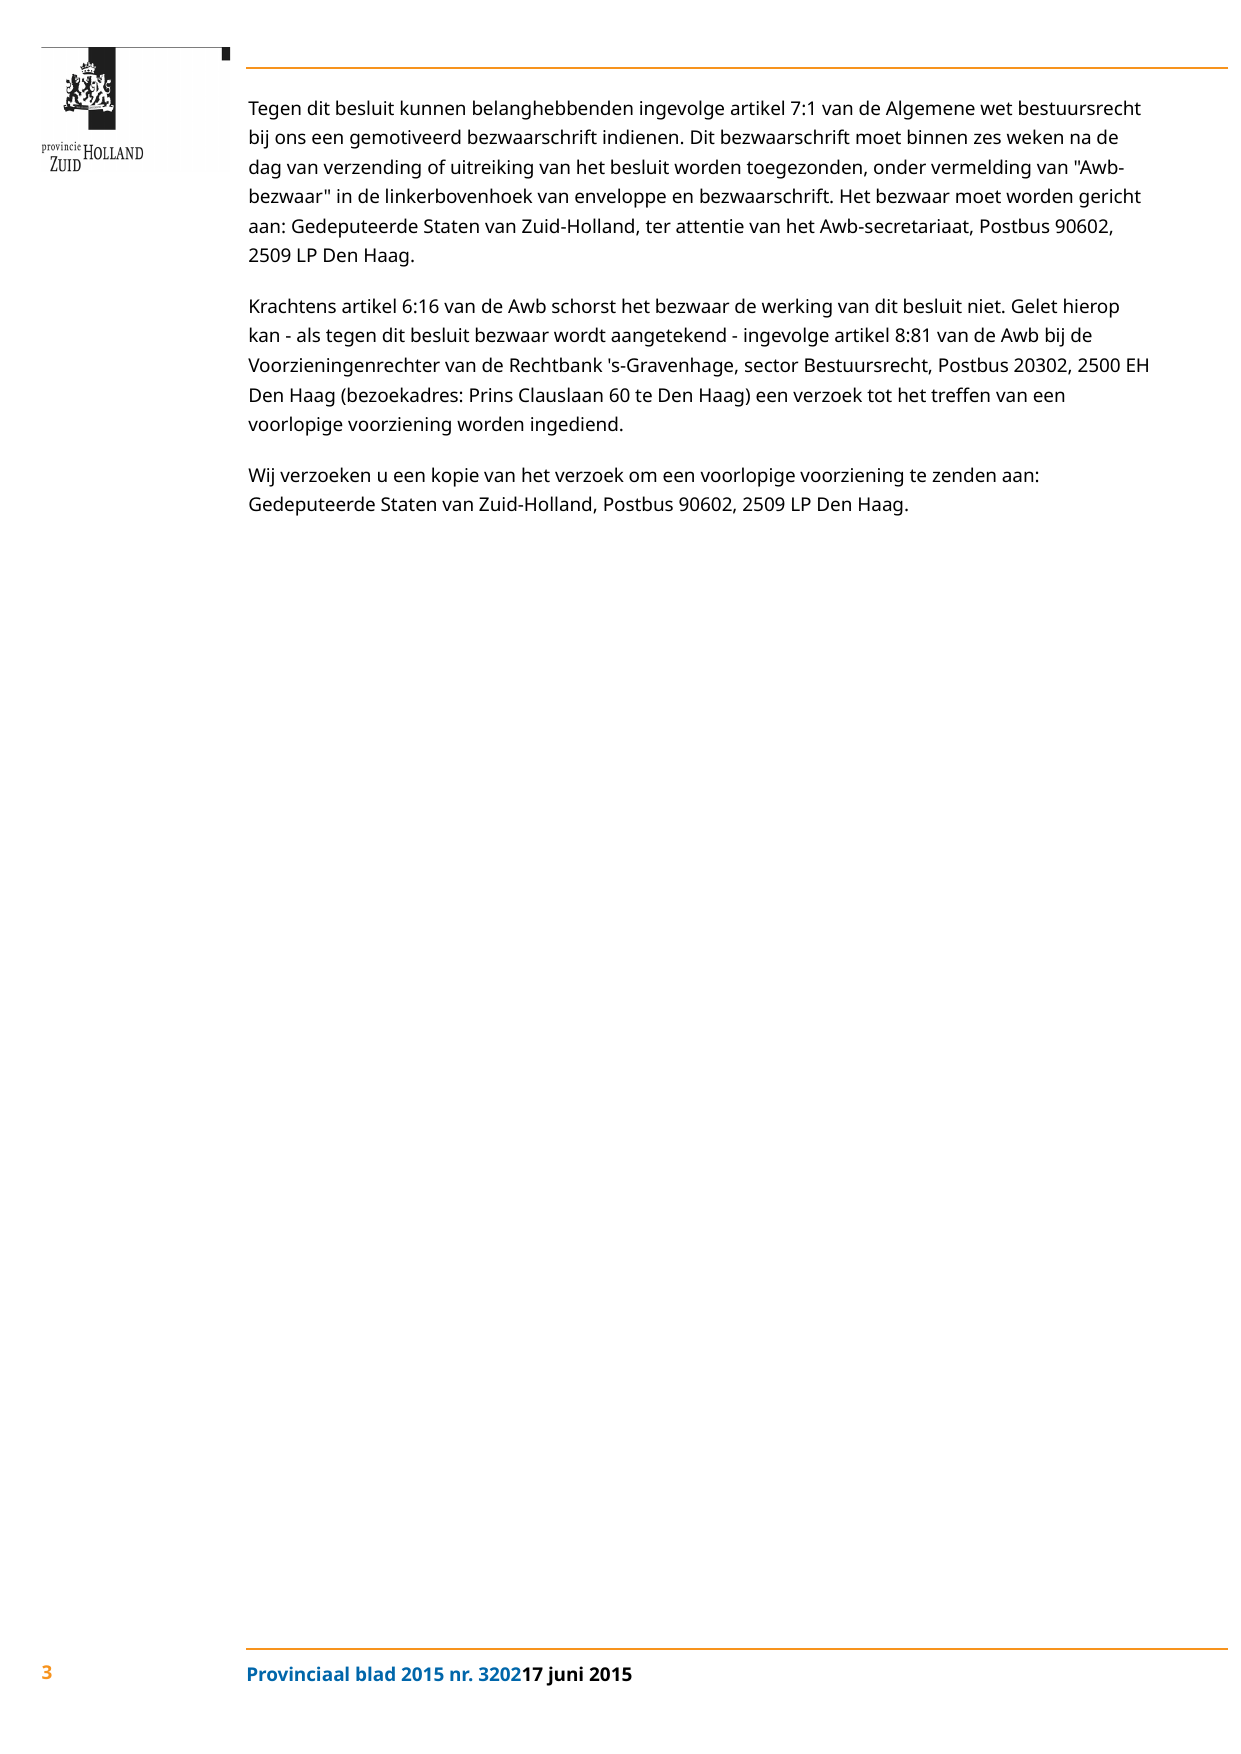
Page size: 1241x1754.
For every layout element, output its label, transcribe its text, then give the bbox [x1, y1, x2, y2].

text Tegen dit besluit kunnen belanghebbenden ingevolge artikel 7:1 van de Algemene wet bestuursrecht bij ons een gemotiveerd bezwaarschrift indienen. Dit bezwaarschrift moet binnen zes weken na de dag van verzending of uitreiking van het besluit worden toegezonden, onder vermelding van "Awb-bezwaar" in de linkerbovenhoek van enveloppe en bezwaarschrift. Het bezwaar moet worden gericht aan: Gedeputeerde Staten van Zuid-Holland, ter attentie van het Awb-secretariaat, Postbus 90602, 2509 LP Den Haag. [248, 95, 1152, 268]
picture [41, 47, 231, 172]
text Krachtens artikel 6:16 van de Awb schorst het bezwaar de werking van dit besluit niet. Gelet hierop kan - als tegen dit besluit bezwaar wordt aangetekend - ingevolge artikel 8:81 van de Awb bij de Voorzieningenrechter van de Rechtbank 's-Gravenhage, sector Bestuursrecht, Postbus 20302, 2500 EH Den Haag (bezoekadres: Prins Clauslaan 60 te Den Haag) een verzoek tot het treffen van een voorlopige voorziening worden ingediend. [248, 293, 1152, 437]
text Wij verzoeken u een kopie van het verzoek om een voorlopige voorziening te zenden aan: Gedeputeerde Staten van Zuid-Holland, Postbus 90602, 2509 LP Den Haag. [248, 462, 1152, 517]
